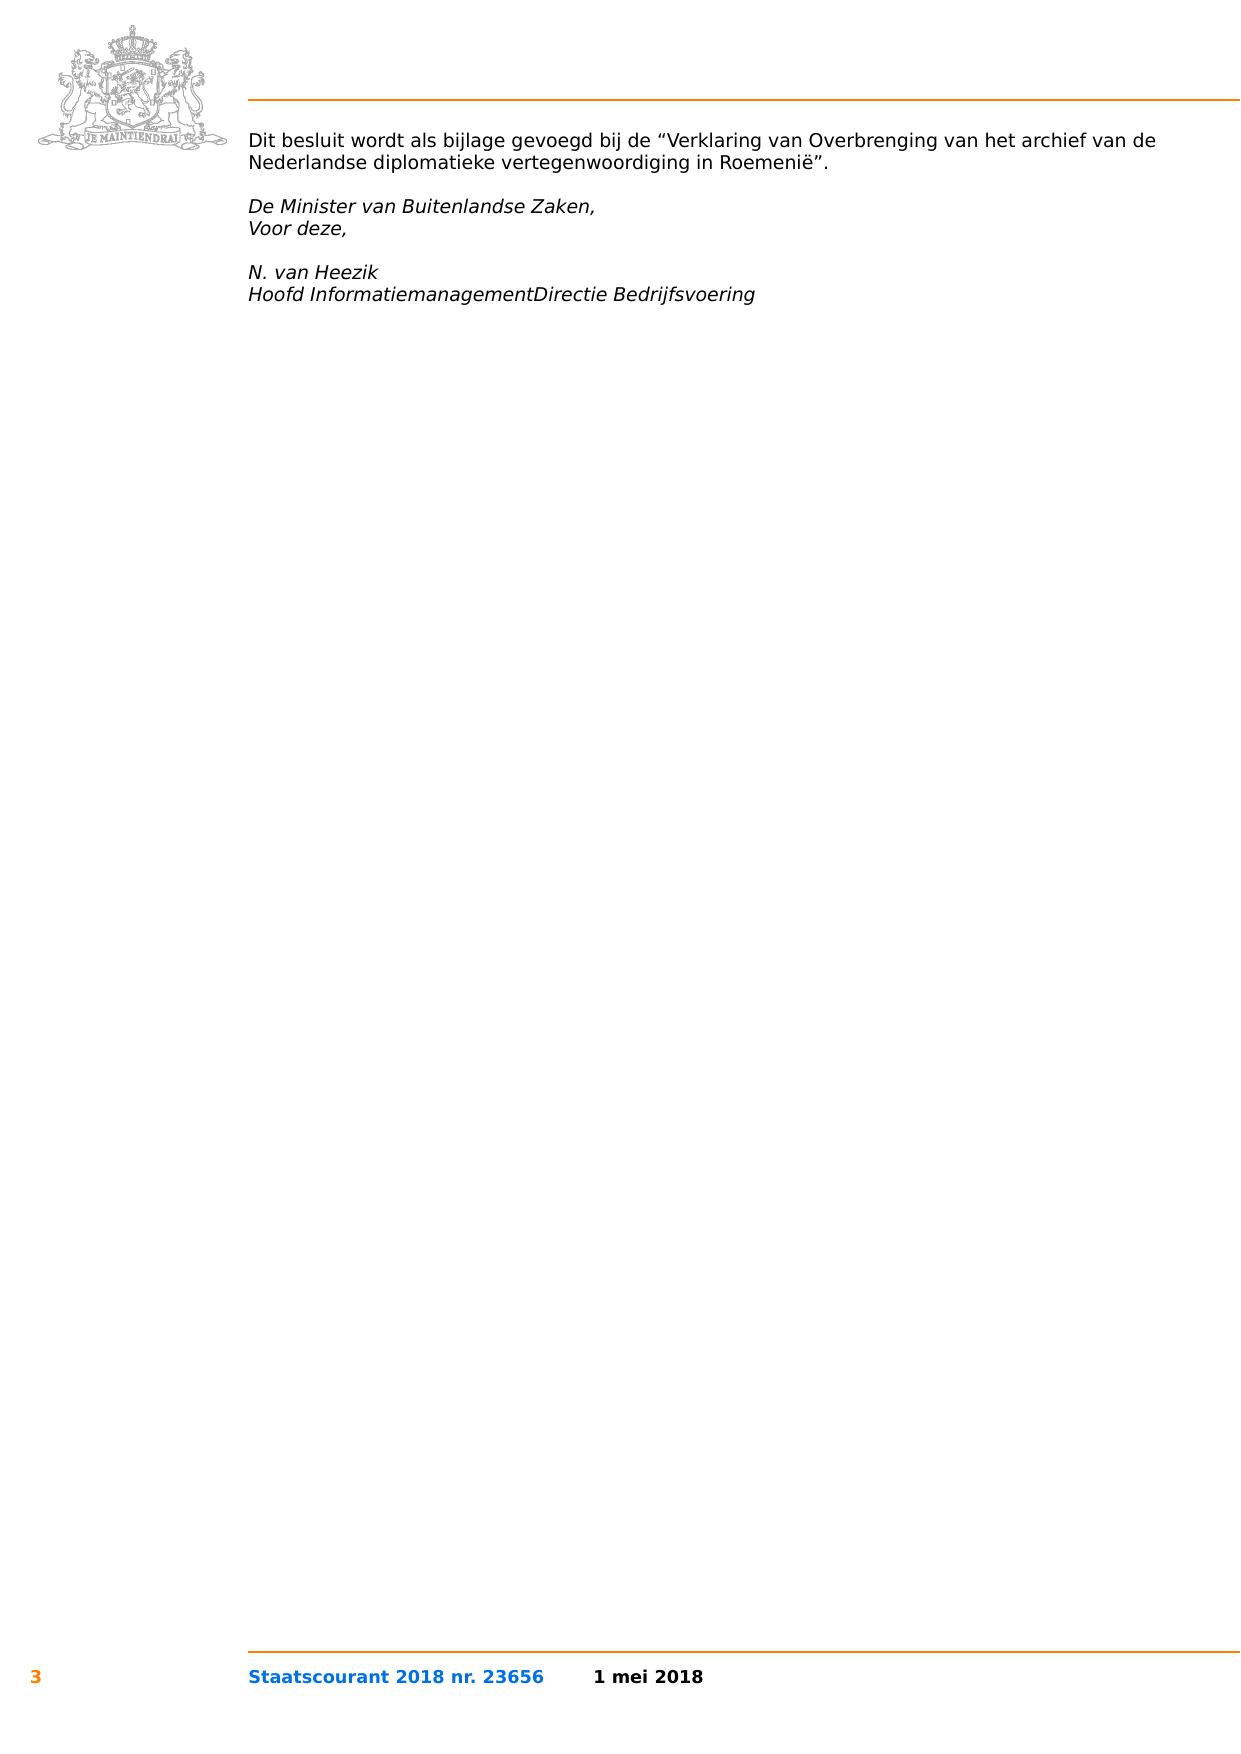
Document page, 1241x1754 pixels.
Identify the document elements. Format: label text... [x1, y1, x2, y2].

text De Minister van Buitenlandse Zaken, Voor deze, N. van Heezik Hoofd InformatiemanagementDirectie Bedrijfsvoering [248, 196, 1163, 306]
picture [38, 25, 227, 150]
text Dit besluit wordt als bijlage gevoegd bij de “Verklaring van Overbrenging van het archief van de Nederlandse diplomatieke vertegenwoordiging in Roemenië”. [248, 130, 1163, 174]
